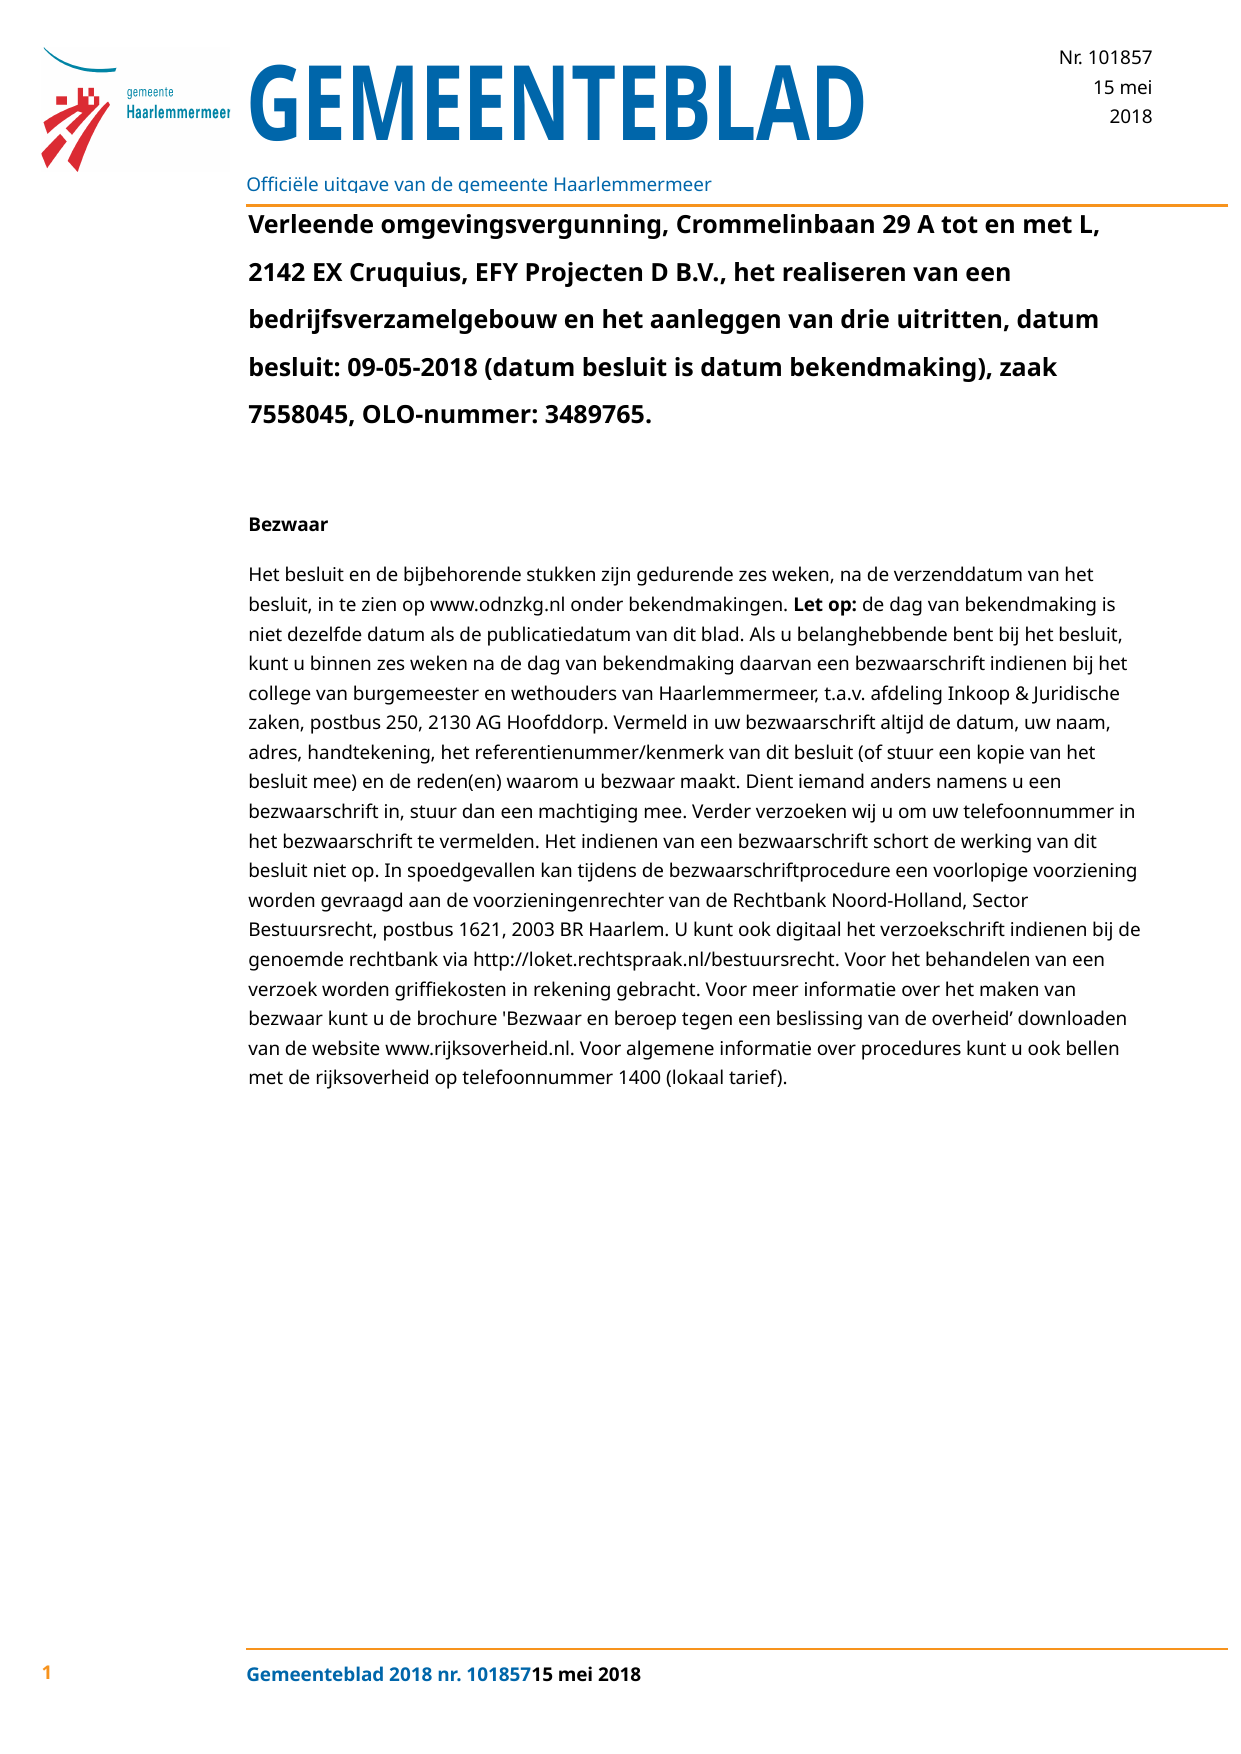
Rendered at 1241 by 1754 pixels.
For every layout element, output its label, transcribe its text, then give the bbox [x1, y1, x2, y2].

text Verleende omgevingsvergunning, Crommelinbaan 29 A tot en met L, 2142 EX Cruquius, EFY Projecten D B.V., het realiseren van een bedrijfsverzamelgebouw en het aanleggen van drie uitritten, datum besluit: 09-05-2018 (datum besluit is datum bekendmaking), zaak 7558045, OLO-nummer: 3489765. [248, 207, 1152, 431]
text Het besluit en de bijbehorende stukken zijn gedurende zes weken, na de verzenddatum van het besluit, in te zien op www.odnzkg.nl onder bekendmakingen. Let op: de dag van bekendmaking is niet dezelfde datum als de publicatiedatum van dit blad. Als u belanghebbende bent bij het besluit, kunt u binnen zes weken na de dag van bekendmaking daarvan een bezwaarschrift indienen bij het college van burgemeester en wethouders van Haarlemmermeer, t.a.v. afdeling Inkoop & Juridische zaken, postbus 250, 2130 AG Hoofddorp. Vermeld in uw bezwaarschrift altijd de datum, uw naam, adres, handtekening, het referentienummer/kenmerk van dit besluit (of stuur een kopie van het besluit mee) en de reden(en) waarom u bezwaar maakt. Dient iemand anders namens u een bezwaarschrift in, stuur dan een machtiging mee. Verder verzoeken wij u om uw telefoonnummer in het bezwaarschrift te vermelden. Het indienen van een bezwaarschrift schort de werking van dit besluit niet op. In spoedgevallen kan tijdens de bezwaarschriftprocedure een voorlopige voorziening worden gevraagd aan de voorzieningenrechter van de Rechtbank Noord-Holland, Sector Bestuursrecht, postbus 1621, 2003 BR Haarlem. U kunt ook digitaal het verzoekschrift indienen bij de genoemde rechtbank via http://loket.rechtspraak.nl/bestuursrecht. Voor het behandelen van een verzoek worden griffiekosten in rekening gebracht. Voor meer informatie over het maken van bezwaar kunt u de brochure 'Bezwaar en beroep tegen een beslissing van de overheid’ downloaden van de website www.rijksoverheid.nl. Voor algemene informatie over procedures kunt u ook bellen met de rijksoverheid op telefoonnummer 1400 (lokaal tarief). [248, 562, 1152, 1090]
text Bezwaar [248, 511, 1152, 537]
picture [41, 47, 231, 172]
